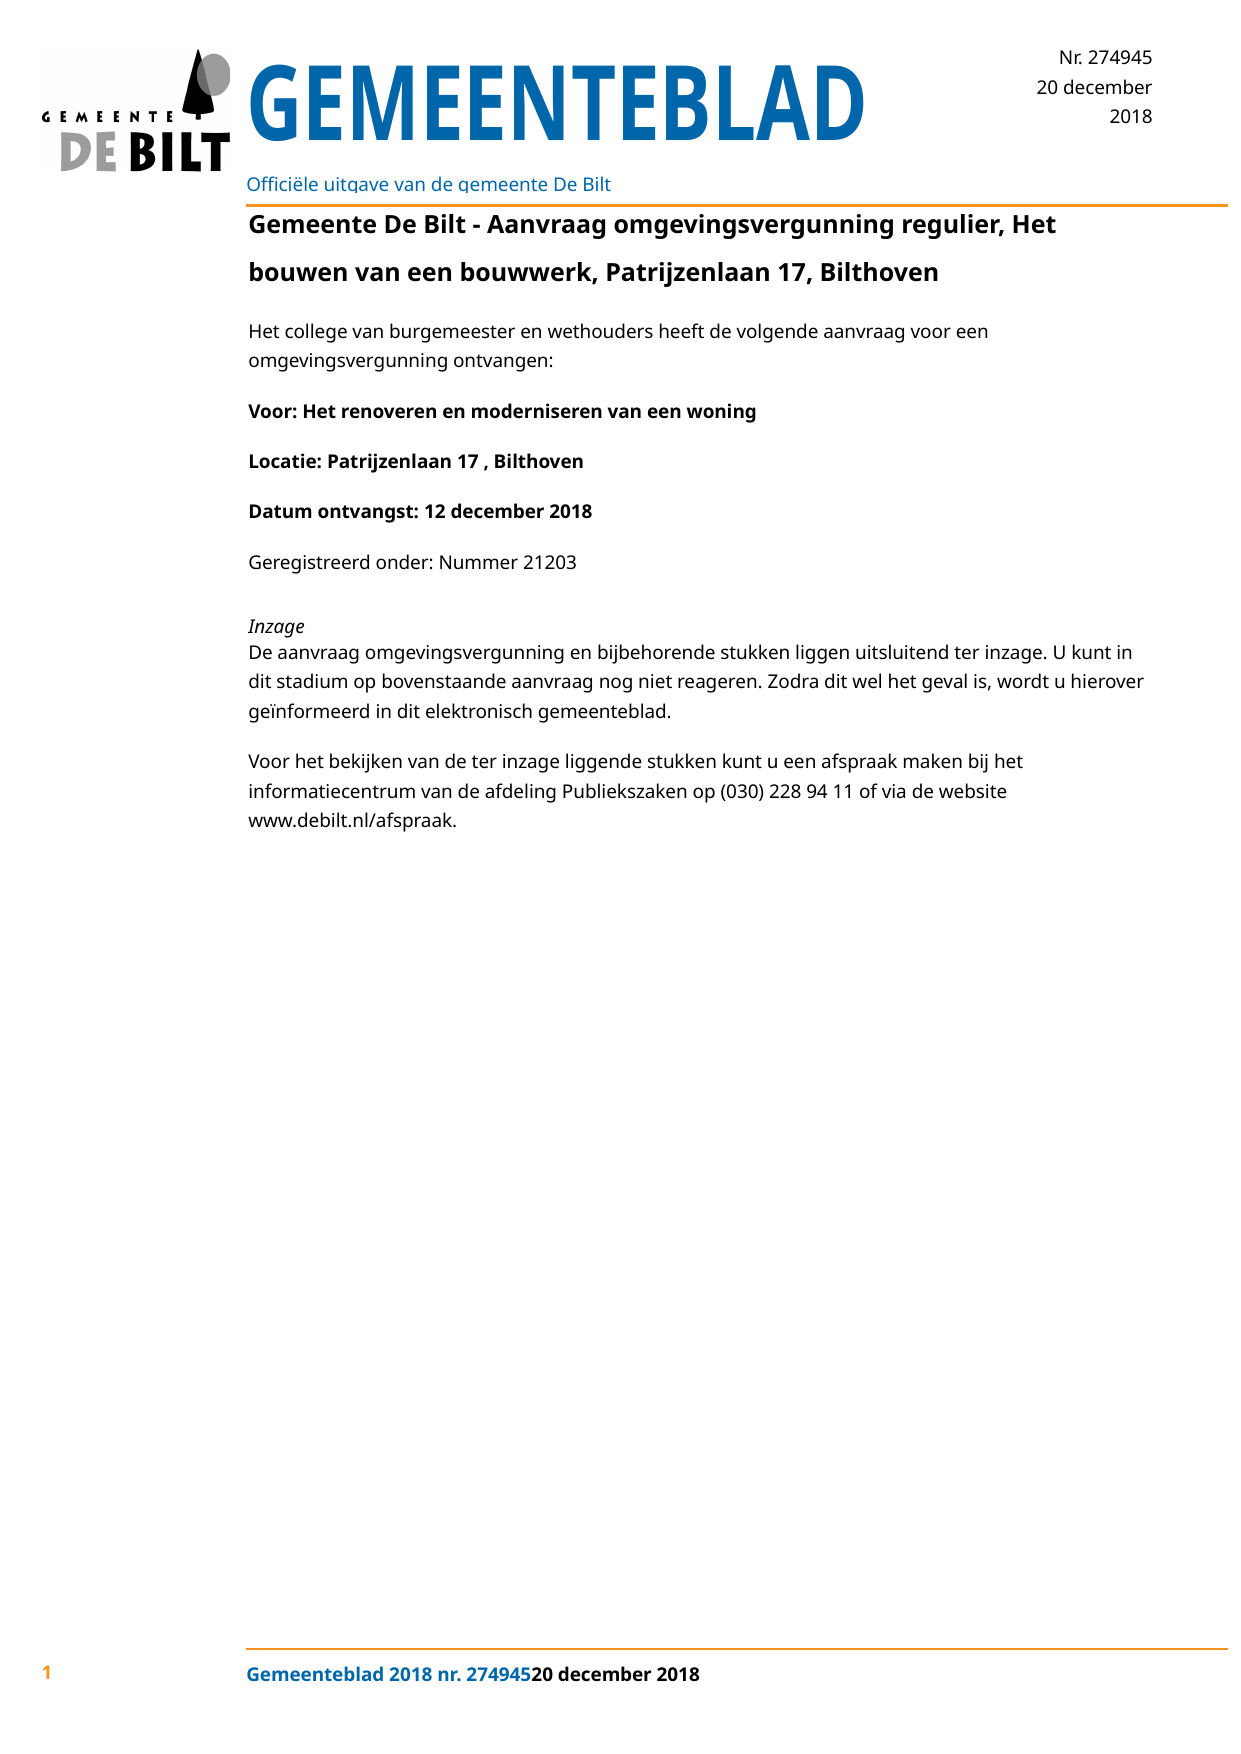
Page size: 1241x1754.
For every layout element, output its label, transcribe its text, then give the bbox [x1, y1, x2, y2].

text Datum ontvangst: 12 december 2018 [248, 499, 1152, 524]
text Gemeente De Bilt - Aanvraag omgevingsvergunning regulier, Het bouwen van een bouwwerk, Patrijzenlaan 17, Bilthoven [248, 207, 1152, 288]
text Voor het bekijken van de ter inzage liggende stukken kunt u een afspraak maken bij het informatiecentrum van de afdeling Publiekszaken op (030) 228 94 11 of via de website www.debilt.nl/afspraak. [248, 748, 1152, 833]
picture [41, 47, 231, 172]
text De aanvraag omgevingsvergunning en bijbehorende stukken liggen uitsluitend ter inzage. U kunt in dit stadium op bovenstaande aanvraag nog niet reageren. Zodra dit wel het geval is, wordt u hierover geïnformeerd in dit elektronisch gemeenteblad. [248, 639, 1152, 724]
text Geregistreerd onder: Nummer 21203 [248, 549, 1152, 575]
text Voor: Het renoveren en moderniseren van een woning [248, 398, 1152, 424]
text Het college van burgemeester en wethouders heeft de volgende aanvraag voor een omgevingsvergunning ontvangen: [248, 318, 1152, 373]
text Locatie: Patrijzenlaan 17 , Bilthoven [248, 448, 1152, 474]
text Inzage [248, 613, 1152, 639]
